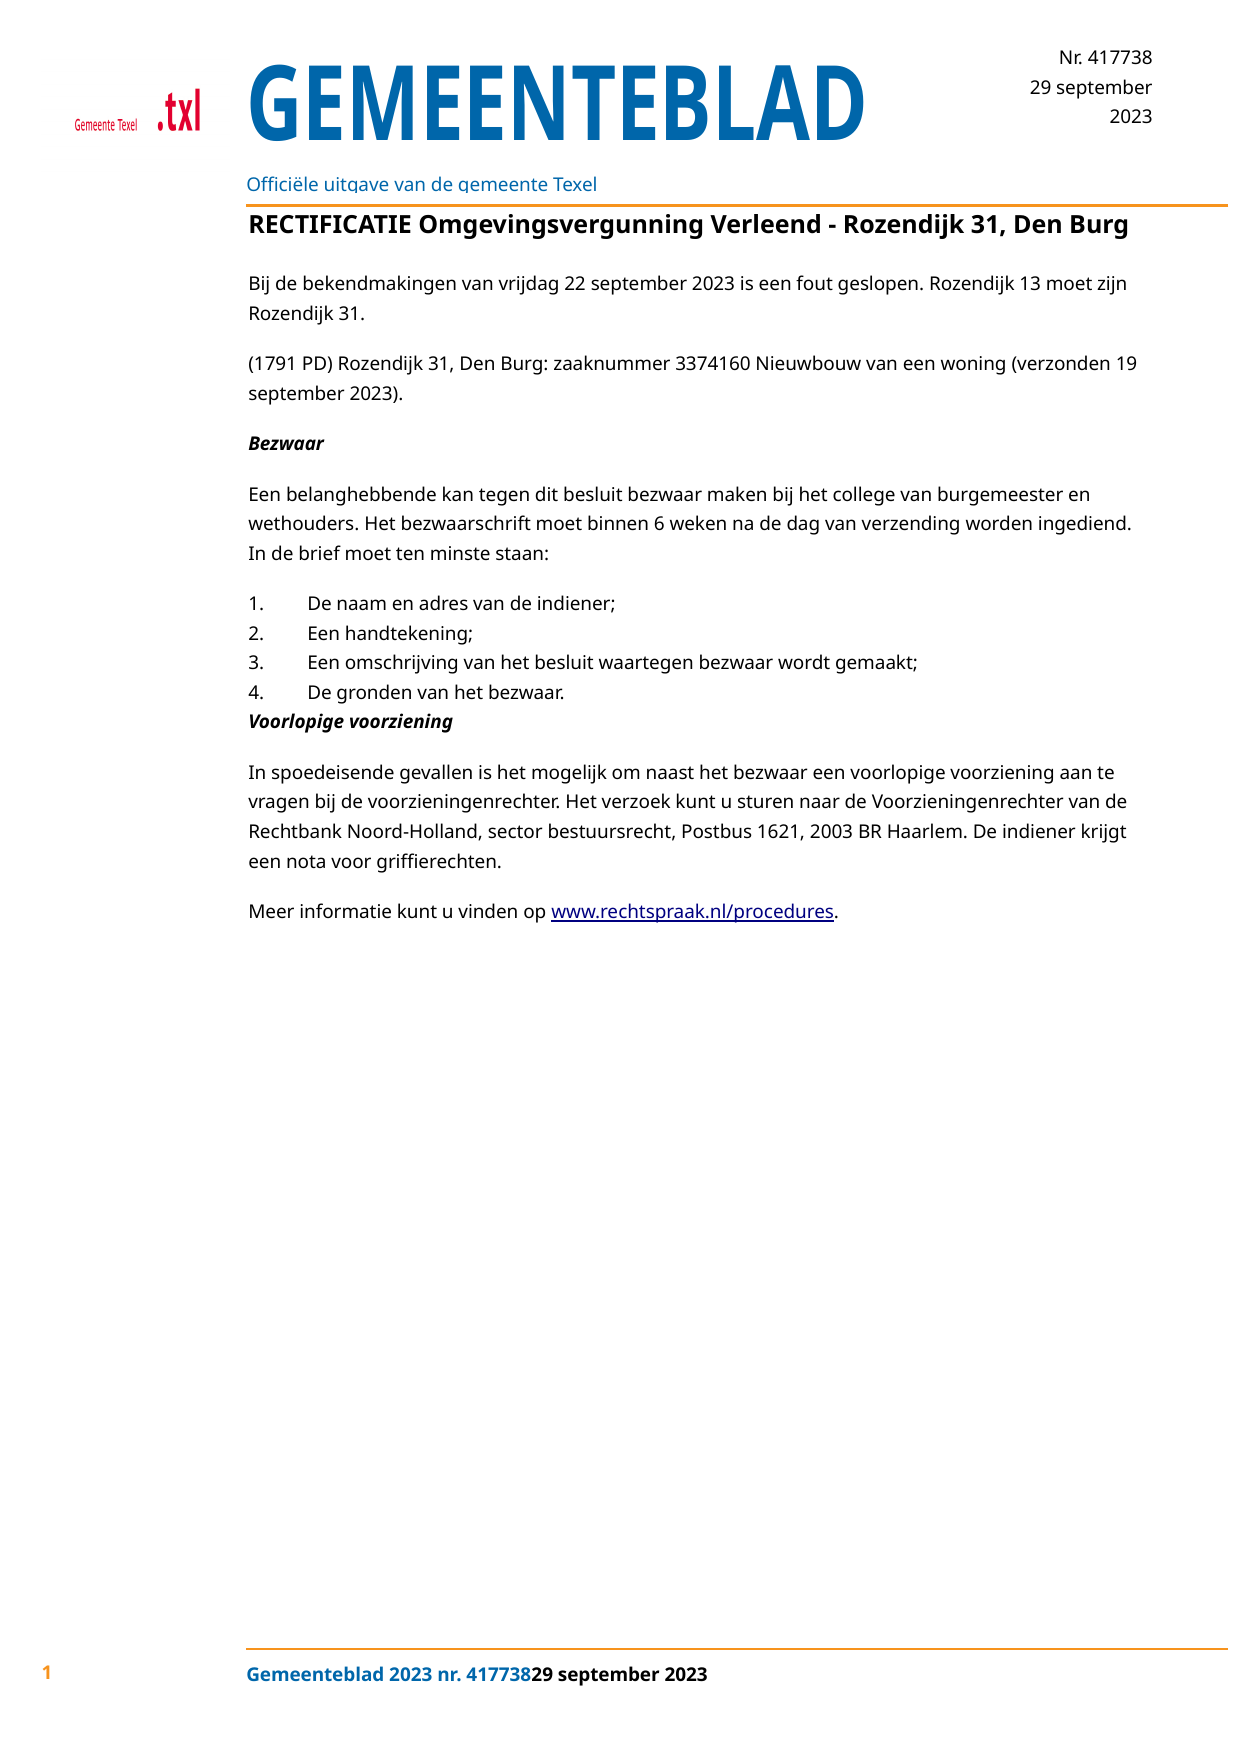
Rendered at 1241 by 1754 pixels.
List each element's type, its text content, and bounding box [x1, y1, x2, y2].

text Meer informatie kunt u vinden op www.rechtspraak.nl/procedures. [248, 898, 1152, 924]
text (1791 PD) Rozendijk 31, Den Burg: zaaknummer 3374160 Nieuwbouw van een woning (verzonden 19 september 2023). [248, 350, 1152, 406]
list Een handtekening; [248, 620, 1152, 646]
text RECTIFICATIE Omgevingsvergunning Verleend - Rozendijk 31, Den Burg [248, 207, 1152, 241]
list De gronden van het bezwaar. [248, 679, 1152, 705]
list De naam en adres van de indiener; [248, 590, 1152, 616]
picture [41, 47, 231, 172]
text Bezwaar [248, 430, 1152, 456]
list Een omschrijving van het besluit waartegen bezwaar wordt gemaakt; [248, 649, 1152, 675]
text Bij de bekendmakingen van vrijdag 22 september 2023 is een fout geslopen. Rozendijk 13 moet zijn Rozendijk 31. [248, 270, 1152, 326]
text In spoedeisende gevallen is het mogelijk om naast het bezwaar een voorlopige voorziening aan te vragen bij de voorzieningenrechter. Het verzoek kunt u sturen naar de Voorzieningenrechter van de Rechtbank Noord-Holland, sector bestuursrecht, Postbus 1621, 2003 BR Haarlem. De indiener krijgt een nota voor griffierechten. [248, 759, 1152, 873]
text Voorlopige voorziening [248, 709, 1152, 734]
text Een belanghebbende kan tegen dit besluit bezwaar maken bij het college van burgemeester en wethouders. Het bezwaarschrift moet binnen 6 weken na de dag van verzending worden ingediend. In de brief moet ten minste staan: [248, 481, 1152, 566]
